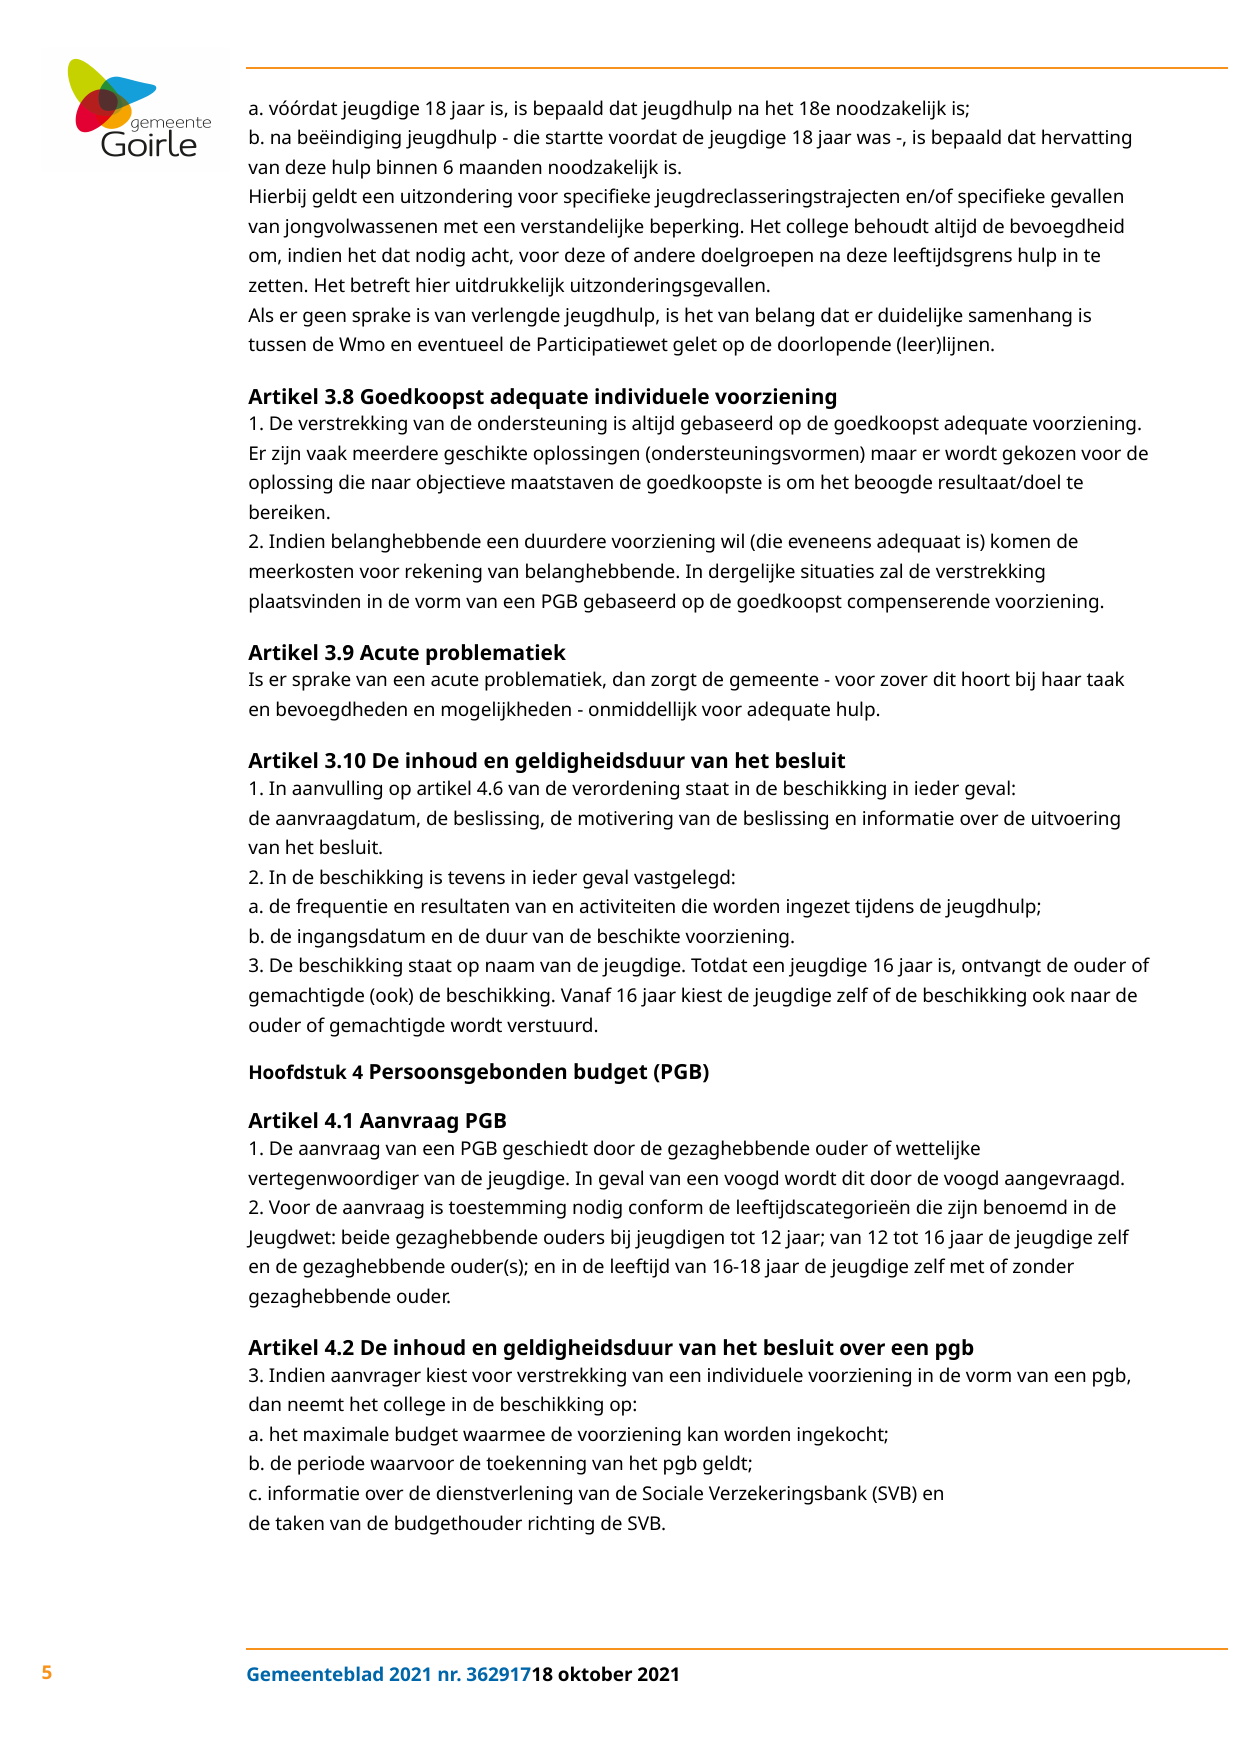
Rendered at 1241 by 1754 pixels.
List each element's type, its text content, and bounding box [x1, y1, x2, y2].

text Hierbij geldt een uitzondering voor specifieke jeugdreclasseringstrajecten en/of specifieke gevallen van jongvolwassenen met een verstandelijke beperking. Het college behoudt altijd de bevoegdheid om, indien het dat nodig acht, voor deze of andere doelgroepen na deze leeftijdsgrens hulp in te zetten. Het betreft hier uitdrukkelijk uitzonderingsgevallen. [248, 183, 1152, 298]
text Hoofdstuk 4 Persoonsgebonden budget (PGB) [248, 1057, 1152, 1086]
text Artikel 4.2 De inhoud en geldigheidsduur van het besluit over een pgb [248, 1333, 1152, 1362]
text Artikel 3.10 De inhoud en geldigheidsduur van het besluit [248, 747, 1152, 775]
text 2. Voor de aanvraag is toestemming nodig conform de leeftijdscategorieën die zijn benoemd in de Jeugdwet: beide gezaghebbende ouders bij jeugdigen tot 12 jaar; van 12 tot 16 jaar de jeugdige zelf en de gezaghebbende ouder(s); en in de leeftijd van 16-18 jaar de jeugdige zelf met of zonder gezaghebbende ouder. [248, 1194, 1152, 1309]
text b. na beëindiging jeugdhulp - die startte voordat de jeugdige 18 jaar was -, is bepaald dat hervatting van deze hulp binnen 6 maanden noodzakelijk is. [248, 124, 1152, 180]
text b. de periode waarvoor de toekenning van het pgb geldt; [248, 1451, 1152, 1476]
text Artikel 3.8 Goedkoopst adequate individuele voorziening [248, 382, 1152, 410]
text c. informatie over de dienstverlening van de Sociale Verzekeringsbank (SVB) en [248, 1480, 1152, 1506]
text a. het maximale budget waarmee de voorziening kan worden ingekocht; [248, 1421, 1152, 1447]
text b. de ingangsdatum en de duur van de beschikte voorziening. [248, 923, 1152, 949]
text a. vóórdat jeugdige 18 jaar is, is bepaald dat jeugdhulp na het 18e noodzakelijk is; [248, 95, 1152, 121]
text Als er geen sprake is van verlengde jeugdhulp, is het van belang dat er duidelijke samenhang is tussen de Wmo en eventueel de Participatiewet gelet op de doorlopende (leer)lijnen. [248, 302, 1152, 357]
text 2. Indien belanghebbende een duurdere voorziening wil (die eveneens adequaat is) komen de meerkosten voor rekening van belanghebbende. In dergelijke situaties zal de verstrekking plaatsvinden in de vorm van een PGB gebaseerd op de goedkoopst compenserende voorziening. [248, 529, 1152, 613]
text de aanvraagdatum, de beslissing, de motivering van de beslissing en informatie over de uitvoering van het besluit. [248, 805, 1152, 860]
text 3. Indien aanvrager kiest voor verstrekking van een individuele voorziening in de vorm van een pgb, dan neemt het college in de beschikking op: [248, 1362, 1152, 1417]
text 3. De beschikking staat op naam van de jeugdige. Totdat een jeugdige 16 jaar is, ontvangt de ouder of gemachtigde (ook) de beschikking. Vanaf 16 jaar kiest de jeugdige zelf of de beschikking ook naar de ouder of gemachtigde wordt verstuurd. [248, 953, 1152, 1037]
text Is er sprake van een acute problematiek, dan zorgt de gemeente - voor zover dit hoort bij haar taak en bevoegdheden en mogelijkheden - onmiddellijk voor adequate hulp. [248, 667, 1152, 722]
text a. de frequentie en resultaten van en activiteiten die worden ingezet tijdens de jeugdhulp; [248, 893, 1152, 919]
text de taken van de budgethouder richting de SVB. [248, 1510, 1152, 1536]
text 1. In aanvulling op artikel 4.6 van de verordening staat in de beschikking in ieder geval: [248, 775, 1152, 801]
text Artikel 3.9 Acute problematiek [248, 638, 1152, 667]
text Artikel 4.1 Aanvraag PGB [248, 1107, 1152, 1135]
text 1. De verstrekking van de ondersteuning is altijd gebaseerd op de goedkoopst adequate voorziening. Er zijn vaak meerdere geschikte oplossingen (ondersteuningsvormen) maar er wordt gekozen voor de oplossing die naar objectieve maatstaven de goedkoopste is om het beoogde resultaat/doel te bereiken. [248, 410, 1152, 525]
picture [41, 47, 231, 172]
text 2. In de beschikking is tevens in ieder geval vastgelegd: [248, 864, 1152, 889]
text 1. De aanvraag van een PGB geschiedt door de gezaghebbende ouder of wettelijke vertegenwoordiger van de jeugdige. In geval van een voogd wordt dit door de voogd aangevraagd. [248, 1135, 1152, 1190]
